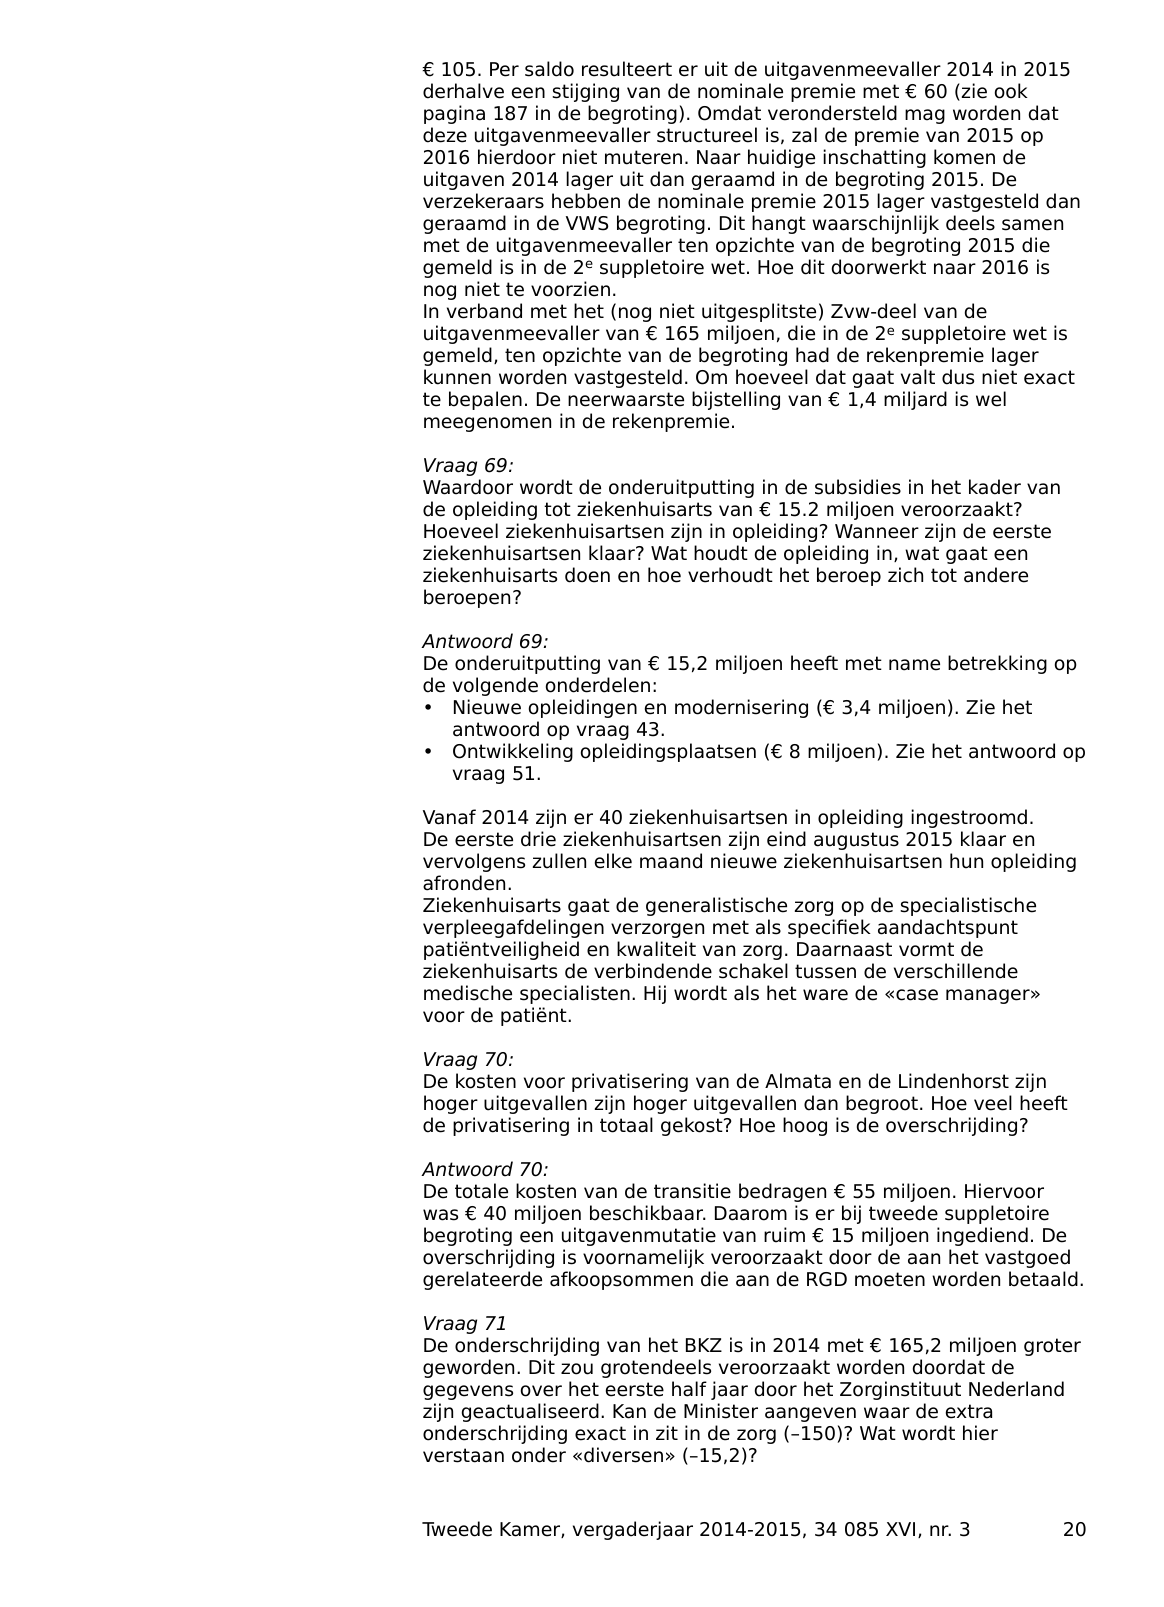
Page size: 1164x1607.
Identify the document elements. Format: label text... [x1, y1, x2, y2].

text Vraag 71 [422, 1313, 1087, 1335]
text Vraag 69: [422, 455, 1087, 477]
text Vanaf 2014 zijn er 40 ziekenhuisartsen in opleiding ingestroomd. [422, 807, 1087, 829]
text Antwoord 69: [422, 631, 1087, 653]
text In verband met het (nog niet uitgesplitste) Zvw-deel van de uitgavenmeevaller van € 165 miljoen, die in de 2e suppletoire wet is gemeld, ten opzichte van de begroting had de rekenpremie lager kunnen worden vastgesteld. Om hoeveel dat gaat valt dus niet exact te bepalen. De neerwaarste bijstelling van € 1,4 miljard is wel meegenomen in de rekenpremie. [422, 301, 1087, 433]
text Waardoor wordt de onderuitputting in de subsidies in het kader van de opleiding tot ziekenhuisarts van € 15.2 miljoen veroorzaakt? Hoeveel ziekenhuisartsen zijn in opleiding? Wanneer zijn de eerste ziekenhuisartsen klaar? Wat houdt de opleiding in, wat gaat een ziekenhuisarts doen en hoe verhoudt het beroep zich tot andere beroepen? [422, 477, 1087, 609]
text Antwoord 70: [422, 1159, 1087, 1181]
text Vraag 70: [422, 1049, 1087, 1071]
text Ziekenhuisarts gaat de generalistische zorg op de specialistische verpleegafdelingen verzorgen met als specifiek aandachtspunt patiëntveiligheid en kwaliteit van zorg. Daarnaast vormt de ziekenhuisarts de verbindende schakel tussen de verschillende medische specialisten. Hij wordt als het ware de «case manager» voor de patiënt. [422, 895, 1087, 1027]
text De totale kosten van de transitie bedragen € 55 miljoen. Hiervoor was € 40 miljoen beschikbaar. Daarom is er bij tweede suppletoire begroting een uitgavenmutatie van ruim € 15 miljoen ingediend. De overschrijding is voornamelijk veroorzaakt door de aan het vastgoed gerelateerde afkoopsommen die aan de RGD moeten worden betaald. [422, 1181, 1087, 1291]
text De onderuitputting van € 15,2 miljoen heeft met name betrekking op de volgende onderdelen: [422, 653, 1087, 697]
text • Nieuwe opleidingen en modernisering (€ 3,4 miljoen). Zie het antwoord op vraag 43. [422, 697, 1087, 741]
text € 105. Per saldo resulteert er uit de uitgavenmeevaller 2014 in 2015 derhalve een stijging van de nominale premie met € 60 (zie ook pagina 187 in de begroting). Omdat verondersteld mag worden dat deze uitgavenmeevaller structureel is, zal de premie van 2015 op 2016 hierdoor niet muteren. Naar huidige inschatting komen de uitgaven 2014 lager uit dan geraamd in de begroting 2015. De verzekeraars hebben de nominale premie 2015 lager vastgesteld dan geraamd in de VWS begroting. Dit hangt waarschijnlijk deels samen met de uitgavenmeevaller ten opzichte van de begroting 2015 die gemeld is in de 2e suppletoire wet. Hoe dit doorwerkt naar 2016 is nog niet te voorzien. [422, 59, 1087, 301]
text De eerste drie ziekenhuisartsen zijn eind augustus 2015 klaar en vervolgens zullen elke maand nieuwe ziekenhuisartsen hun opleiding afronden. [422, 829, 1087, 895]
text De onderschrijding van het BKZ is in 2014 met € 165,2 miljoen groter geworden. Dit zou grotendeels veroorzaakt worden doordat de gegevens over het eerste half jaar door het Zorginstituut Nederland zijn geactualiseerd. Kan de Minister aangeven waar de extra onderschrijding exact in zit in de zorg (–150)? Wat wordt hier verstaan onder «diversen» (–15,2)? [422, 1335, 1087, 1467]
text De kosten voor privatisering van de Almata en de Lindenhorst zijn hoger uitgevallen zijn hoger uitgevallen dan begroot. Hoe veel heeft de privatisering in totaal gekost? Hoe hoog is de overschrijding? [422, 1071, 1087, 1137]
text • Ontwikkeling opleidingsplaatsen (€ 8 miljoen). Zie het antwoord op vraag 51. [422, 741, 1087, 785]
